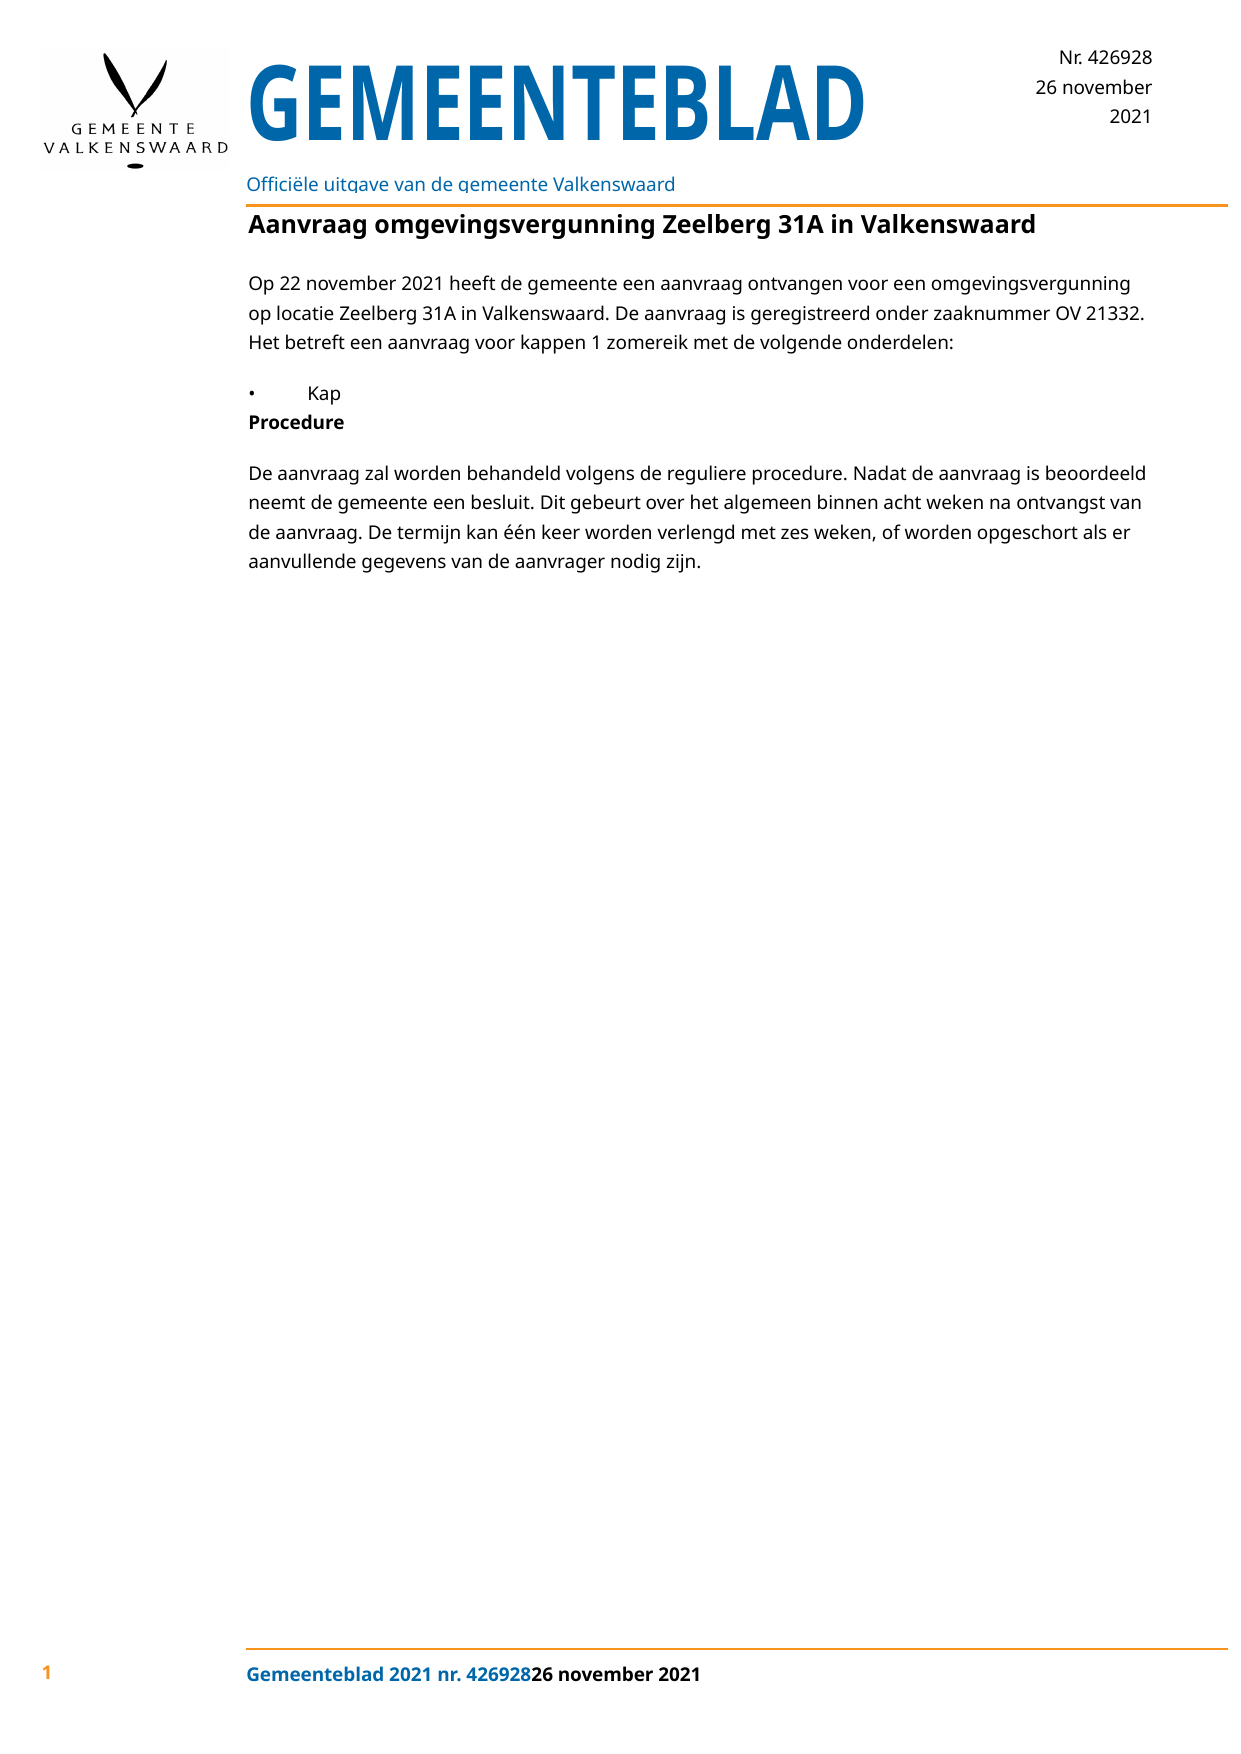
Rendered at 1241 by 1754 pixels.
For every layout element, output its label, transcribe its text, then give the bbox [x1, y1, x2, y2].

picture [41, 47, 231, 172]
text Op 22 november 2021 heeft de gemeente een aanvraag ontvangen voor een omgevingsvergunning op locatie Zeelberg 31A in Valkenswaard. De aanvraag is geregistreerd onder zaaknummer OV 21332. Het betreft een aanvraag voor kappen 1 zomereik met de volgende onderdelen: [248, 270, 1152, 355]
text Procedure [248, 409, 1152, 435]
text De aanvraag zal worden behandeld volgens de reguliere procedure. Nadat de aanvraag is beoordeeld neemt de gemeente een besluit. Dit gebeurt over het algemeen binnen acht weken na ontvangst van de aanvraag. De termijn kan één keer worden verlengd met zes weken, of worden opgeschort als er aanvullende gegevens van de aanvrager nodig zijn. [248, 460, 1152, 574]
text Aanvraag omgevingsvergunning Zeelberg 31A in Valkenswaard [248, 207, 1152, 241]
list Kap [248, 380, 1152, 406]
